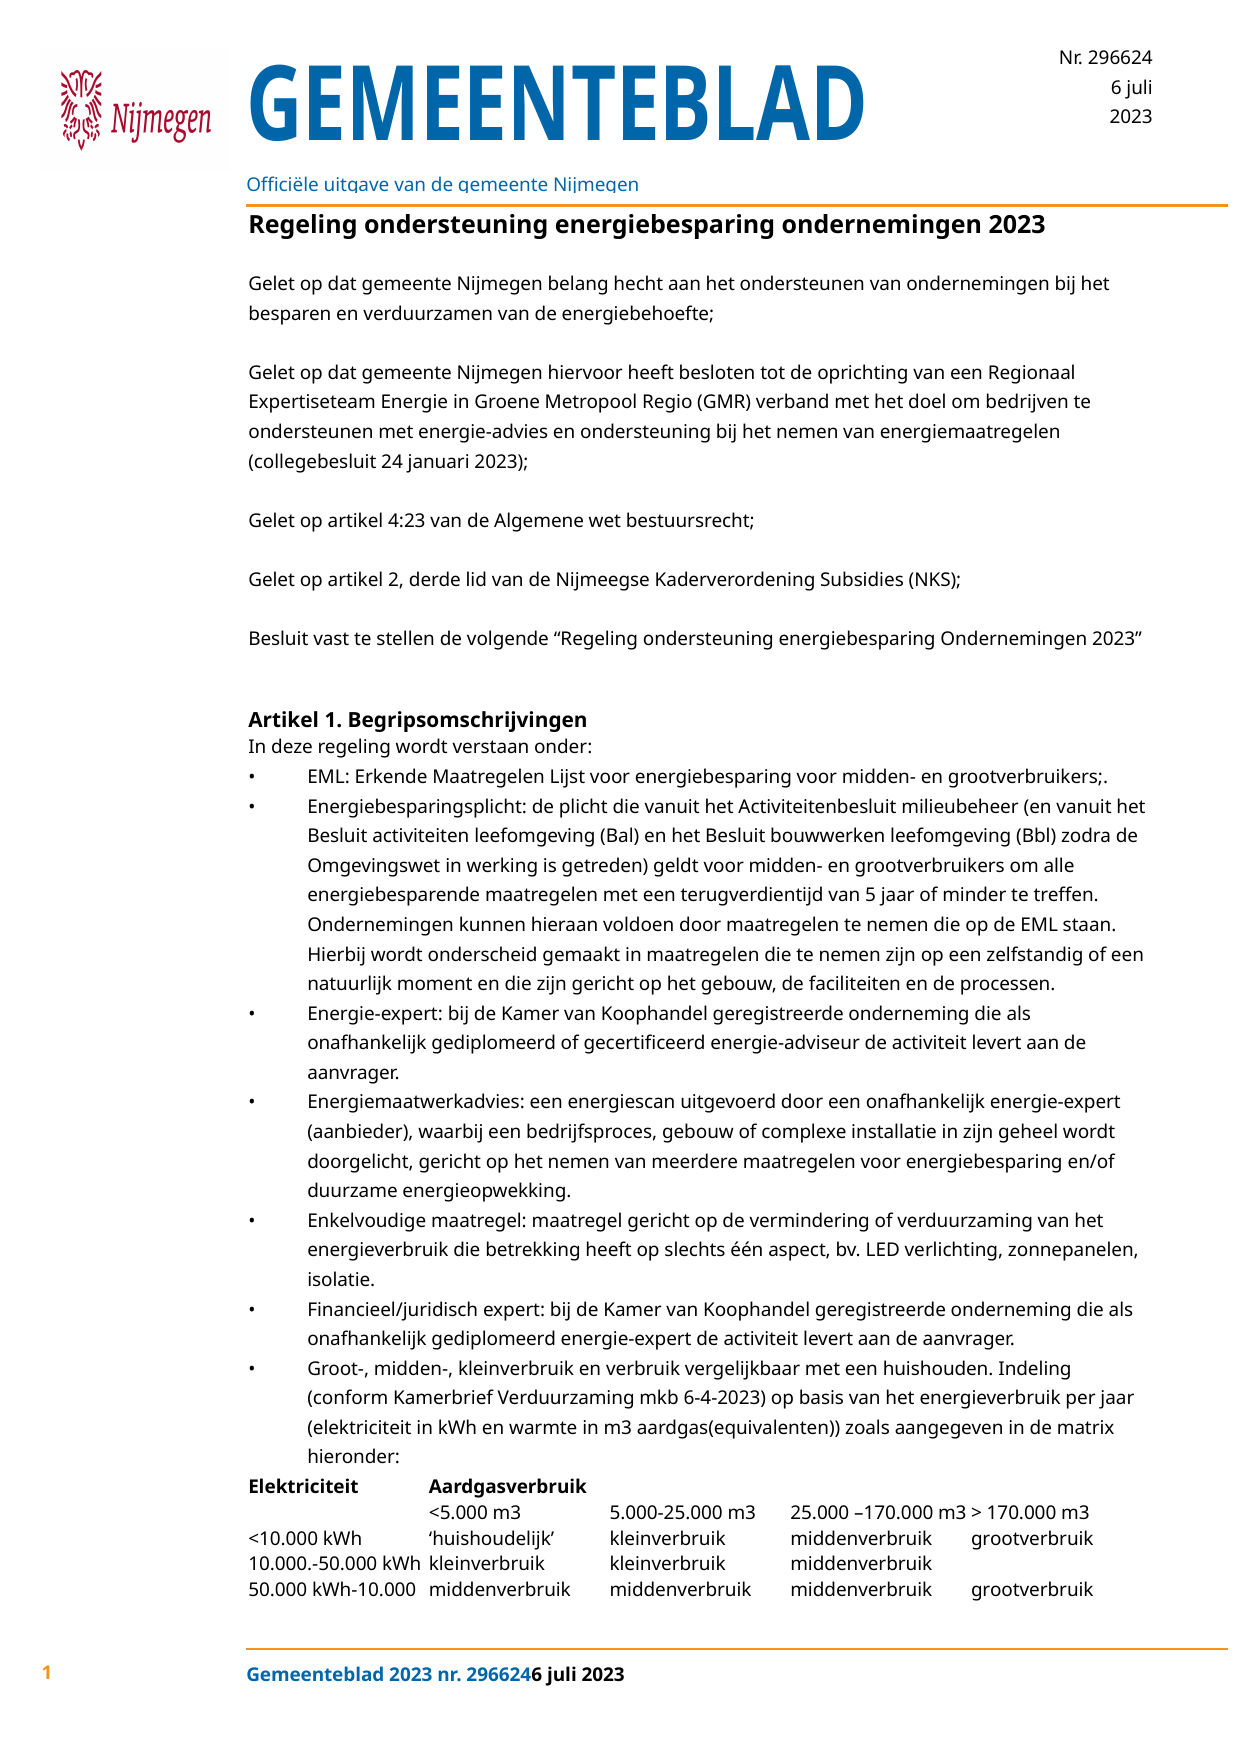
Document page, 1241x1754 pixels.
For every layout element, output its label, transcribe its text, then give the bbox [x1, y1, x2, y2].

table_cell middenverbruik [429, 1576, 609, 1602]
table_cell 50.000 kWh-10.000 [248, 1576, 429, 1602]
text Gelet op dat gemeente Nijmegen hiervoor heeft besloten tot de oprichting van een Regionaal Expertiseteam Energie in Groene Metropool Regio (GMR) verband met het doel om bedrijven te ondersteunen met energie-advies en ondersteuning bij het nemen van energiemaatregelen (collegebesluit 24 januari 2023); [248, 359, 1152, 473]
table_cell <5.000 m3 [429, 1499, 609, 1525]
table_cell middenverbruik [790, 1576, 971, 1602]
picture [41, 47, 231, 172]
text Gelet op dat gemeente Nijmegen belang hecht aan het ondersteunen van ondernemingen bij het besparen en verduurzamen van de energiebehoefte; [248, 270, 1152, 326]
table_header Elektriciteit [248, 1474, 429, 1499]
text Artikel 1. Begripsomschrijvingen [248, 705, 1152, 734]
list Financieel/juridisch expert: bij de Kamer van Koophandel geregistreerde onderneming die als onafhankelijk gediplomeerd energie-expert de activiteit levert aan de aanvrager. [248, 1296, 1152, 1351]
table_cell kleinverbruik [609, 1525, 790, 1551]
table_cell middenverbruik [790, 1525, 971, 1551]
table_cell > 170.000 m3 [971, 1499, 1152, 1525]
table_cell middenverbruik [790, 1551, 971, 1576]
table_cell 5.000-25.000 m3 [609, 1499, 790, 1525]
list Energiemaatwerkadvies: een energiescan uitgevoerd door een onafhankelijk energie-expert (aanbieder), waarbij een bedrijfsproces, gebouw of complexe installatie in zijn geheel wordt doorgelicht, gericht op het nemen van meerdere maatregelen voor energiebesparing en/of duurzame energieopwekking. [248, 1089, 1152, 1203]
list EML: Erkende Maatregelen Lijst voor energiebesparing voor midden- en grootverbruikers;. [248, 763, 1152, 789]
table_cell ‘huishoudelijk’ [429, 1525, 609, 1551]
table_cell [971, 1551, 1152, 1576]
text Gelet op artikel 4:23 van de Algemene wet bestuursrecht; [248, 507, 1152, 533]
table_header Aardgasverbruik [429, 1474, 1152, 1499]
list Groot-, midden-, kleinverbruik en verbruik vergelijkbaar met een huishouden. Indeling (conform Kamerbrief Verduurzaming mkb 6-4-2023) op basis van het energieverbruik per jaar (elektriciteit in kWh en warmte in m3 aardgas(equivalenten)) zoals aangegeven in de matrix hieronder: [248, 1355, 1152, 1469]
table_cell 25.000 –170.000 m3 [790, 1499, 971, 1525]
table_cell grootverbruik [971, 1525, 1152, 1551]
list Energie-expert: bij de Kamer van Koophandel geregistreerde onderneming die als onafhankelijk gediplomeerd of gecertificeerd energie-adviseur de activiteit levert aan de aanvrager. [248, 1000, 1152, 1085]
table_cell kleinverbruik [609, 1551, 790, 1576]
text In deze regeling wordt verstaan onder: [248, 734, 1152, 759]
text Regeling ondersteuning energiebesparing ondernemingen 2023 [248, 207, 1152, 241]
list Energiebesparingsplicht: de plicht die vanuit het Activiteitenbesluit milieubeheer (en vanuit het Besluit activiteiten leefomgeving (Bal) en het Besluit bouwwerken leefomgeving (Bbl) zodra de Omgevingswet in werking is getreden) geldt voor midden- en grootverbruikers om alle energiebesparende maatregelen met een terugverdientijd van 5 jaar of minder te treffen. Ondernemingen kunnen hieraan voldoen door maatregelen te nemen die op de EML staan. Hierbij wordt onderscheid gemaakt in maatregelen die te nemen zijn op een zelfstandig of een natuurlijk moment en die zijn gericht op het gebouw, de faciliteiten en de processen. [248, 793, 1152, 996]
list Enkelvoudige maatregel: maatregel gericht op de vermindering of verduurzaming van het energieverbruik die betrekking heeft op slechts één aspect, bv. LED verlichting, zonnepanelen, isolatie. [248, 1207, 1152, 1292]
text Gelet op artikel 2, derde lid van de Nijmeegse Kaderverordening Subsidies (NKS); [248, 566, 1152, 592]
table_cell 10.000.-50.000 kWh [248, 1551, 429, 1576]
table_cell <10.000 kWh [248, 1525, 429, 1551]
table_cell [248, 1499, 429, 1525]
table_cell grootverbruik [971, 1576, 1152, 1602]
table_cell kleinverbruik [429, 1551, 609, 1576]
text Besluit vast te stellen de volgende “Regeling ondersteuning energiebesparing Ondernemingen 2023” [248, 625, 1152, 651]
table_cell middenverbruik [609, 1576, 790, 1602]
